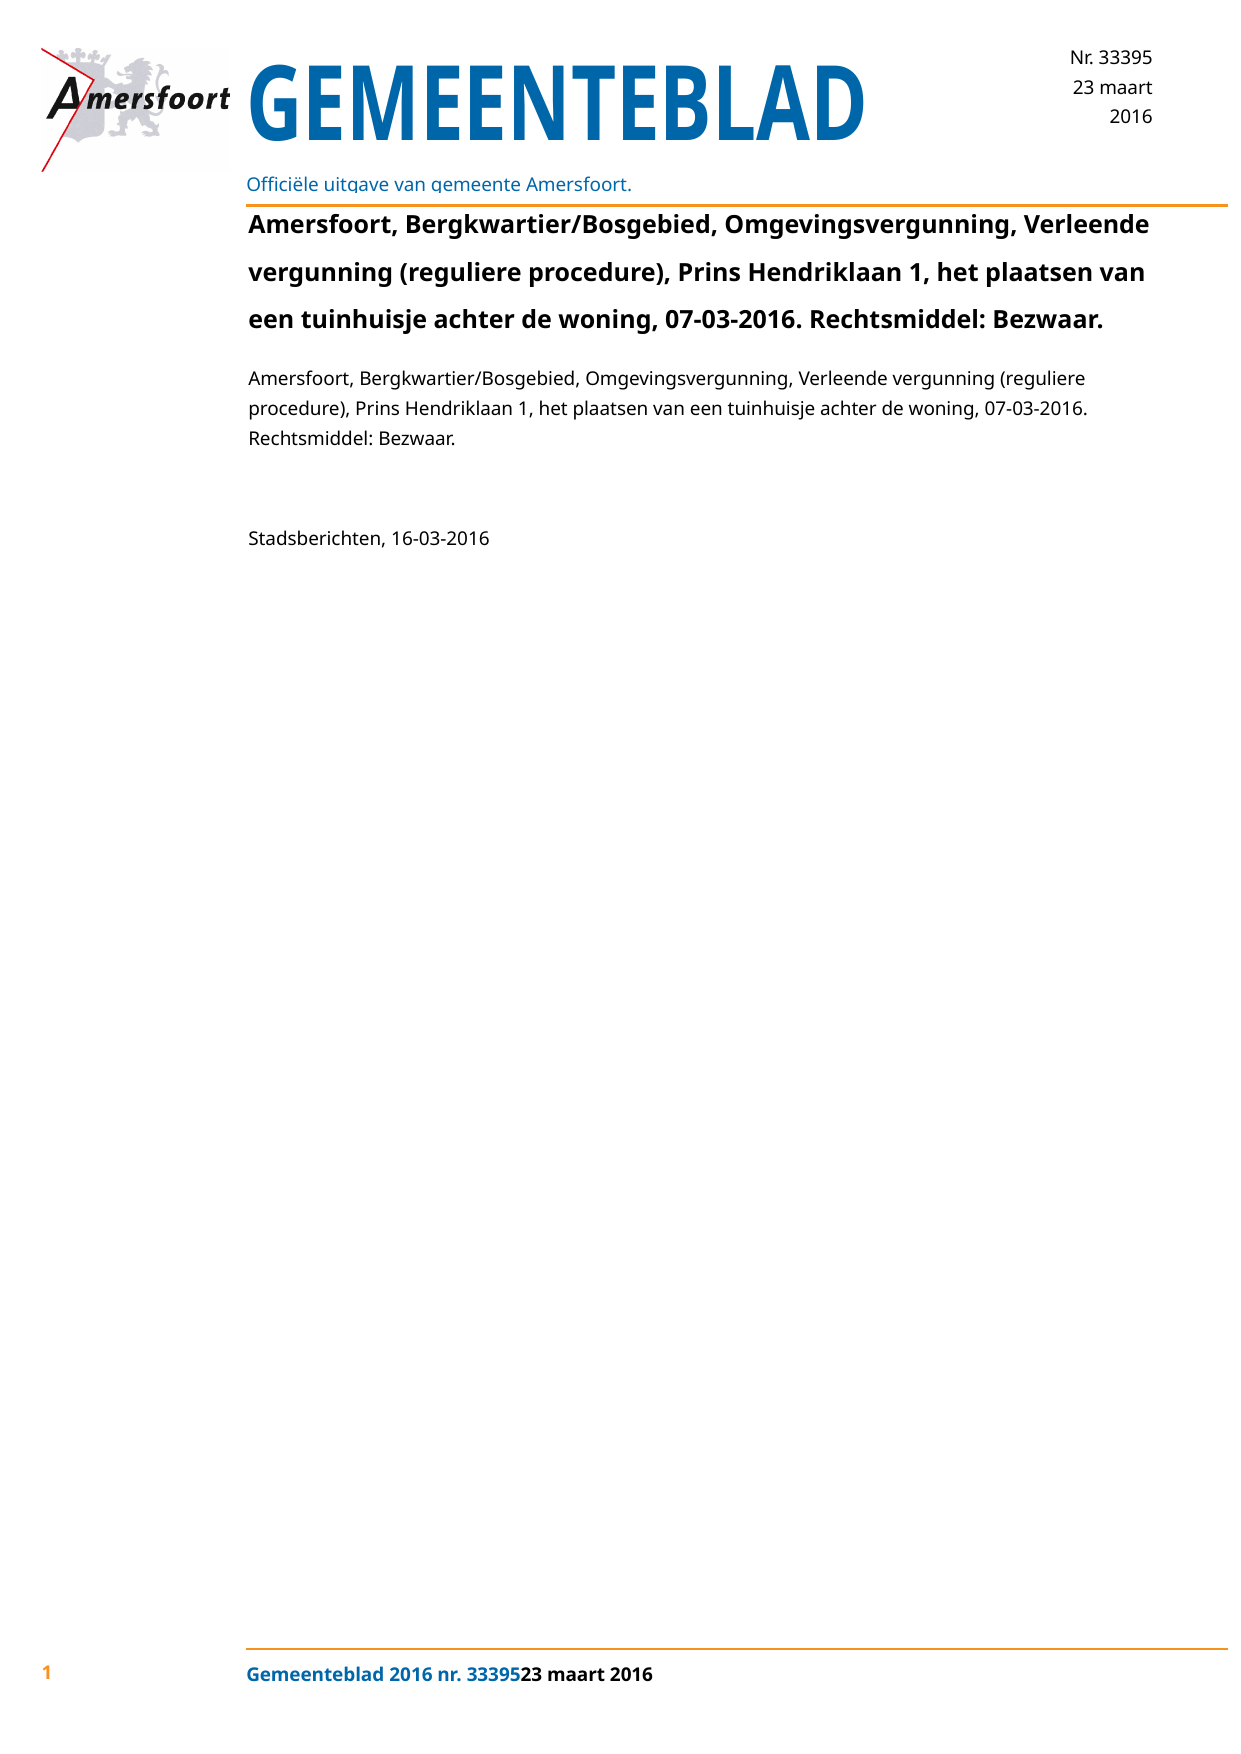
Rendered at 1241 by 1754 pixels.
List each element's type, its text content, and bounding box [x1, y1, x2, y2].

text Amersfoort, Bergkwartier/Bosgebied, Omgevingsvergunning, Verleende vergunning (reguliere procedure), Prins Hendriklaan 1, het plaatsen van een tuinhuisje achter de woning, 07-03-2016. Rechtsmiddel: Bezwaar. [248, 366, 1152, 450]
text Amersfoort, Bergkwartier/Bosgebied, Omgevingsvergunning, Verleende vergunning (reguliere procedure), Prins Hendriklaan 1, het plaatsen van een tuinhuisje achter de woning, 07-03-2016. Rechtsmiddel: Bezwaar. [248, 207, 1152, 336]
text Stadsberichten, 16-03-2016 [248, 526, 1152, 551]
picture [41, 47, 231, 172]
